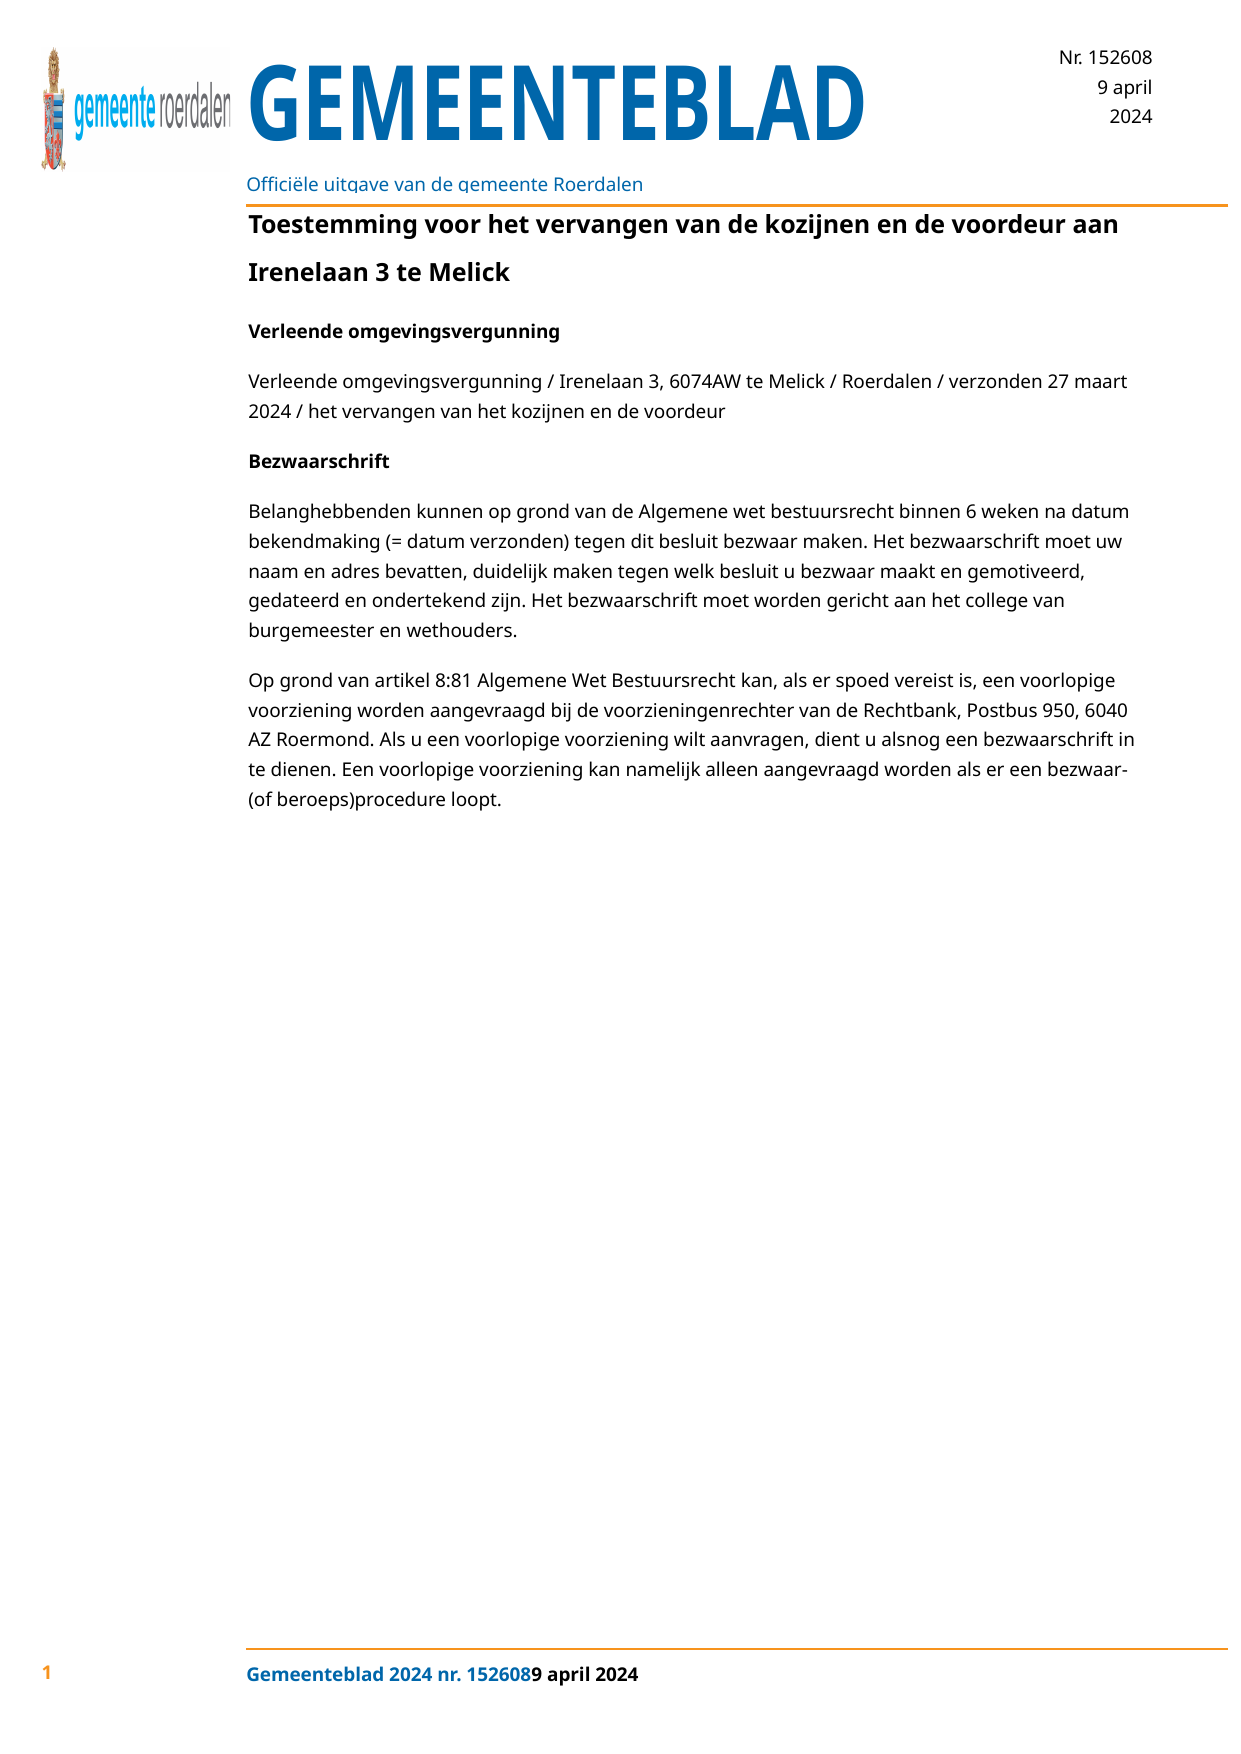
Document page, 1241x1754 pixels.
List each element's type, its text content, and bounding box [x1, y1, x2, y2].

text Belanghebbenden kunnen op grond van de Algemene wet bestuursrecht binnen 6 weken na datum bekendmaking (= datum verzonden) tegen dit besluit bezwaar maken. Het bezwaarschrift moet uw naam en adres bevatten, duidelijk maken tegen welk besluit u bezwaar maakt en gemotiveerd, gedateerd en ondertekend zijn. Het bezwaarschrift moet worden gericht aan het college van burgemeester en wethouders. [248, 499, 1152, 643]
text Op grond van artikel 8:81 Algemene Wet Bestuursrecht kan, als er spoed vereist is, een voorlopige voorziening worden aangevraagd bij de voorzieningenrechter van de Rechtbank, Postbus 950, 6040 AZ Roermond. Als u een voorlopige voorziening wilt aanvragen, dient u alsnog een bezwaarschrift in te dienen. Een voorlopige voorziening kan namelijk alleen aangevraagd worden als er een bezwaar- (of beroeps)procedure loopt. [248, 667, 1152, 812]
text Verleende omgevingsvergunning / Irenelaan 3, 6074AW te Melick / Roerdalen / verzonden 27 maart 2024 / het vervangen van het kozijnen en de voordeur [248, 368, 1152, 424]
text Verleende omgevingsvergunning [248, 318, 1152, 344]
picture [41, 47, 231, 172]
text Bezwaarschrift [248, 448, 1152, 474]
text Toestemming voor het vervangen van de kozijnen en de voordeur aan Irenelaan 3 te Melick [248, 207, 1152, 288]
